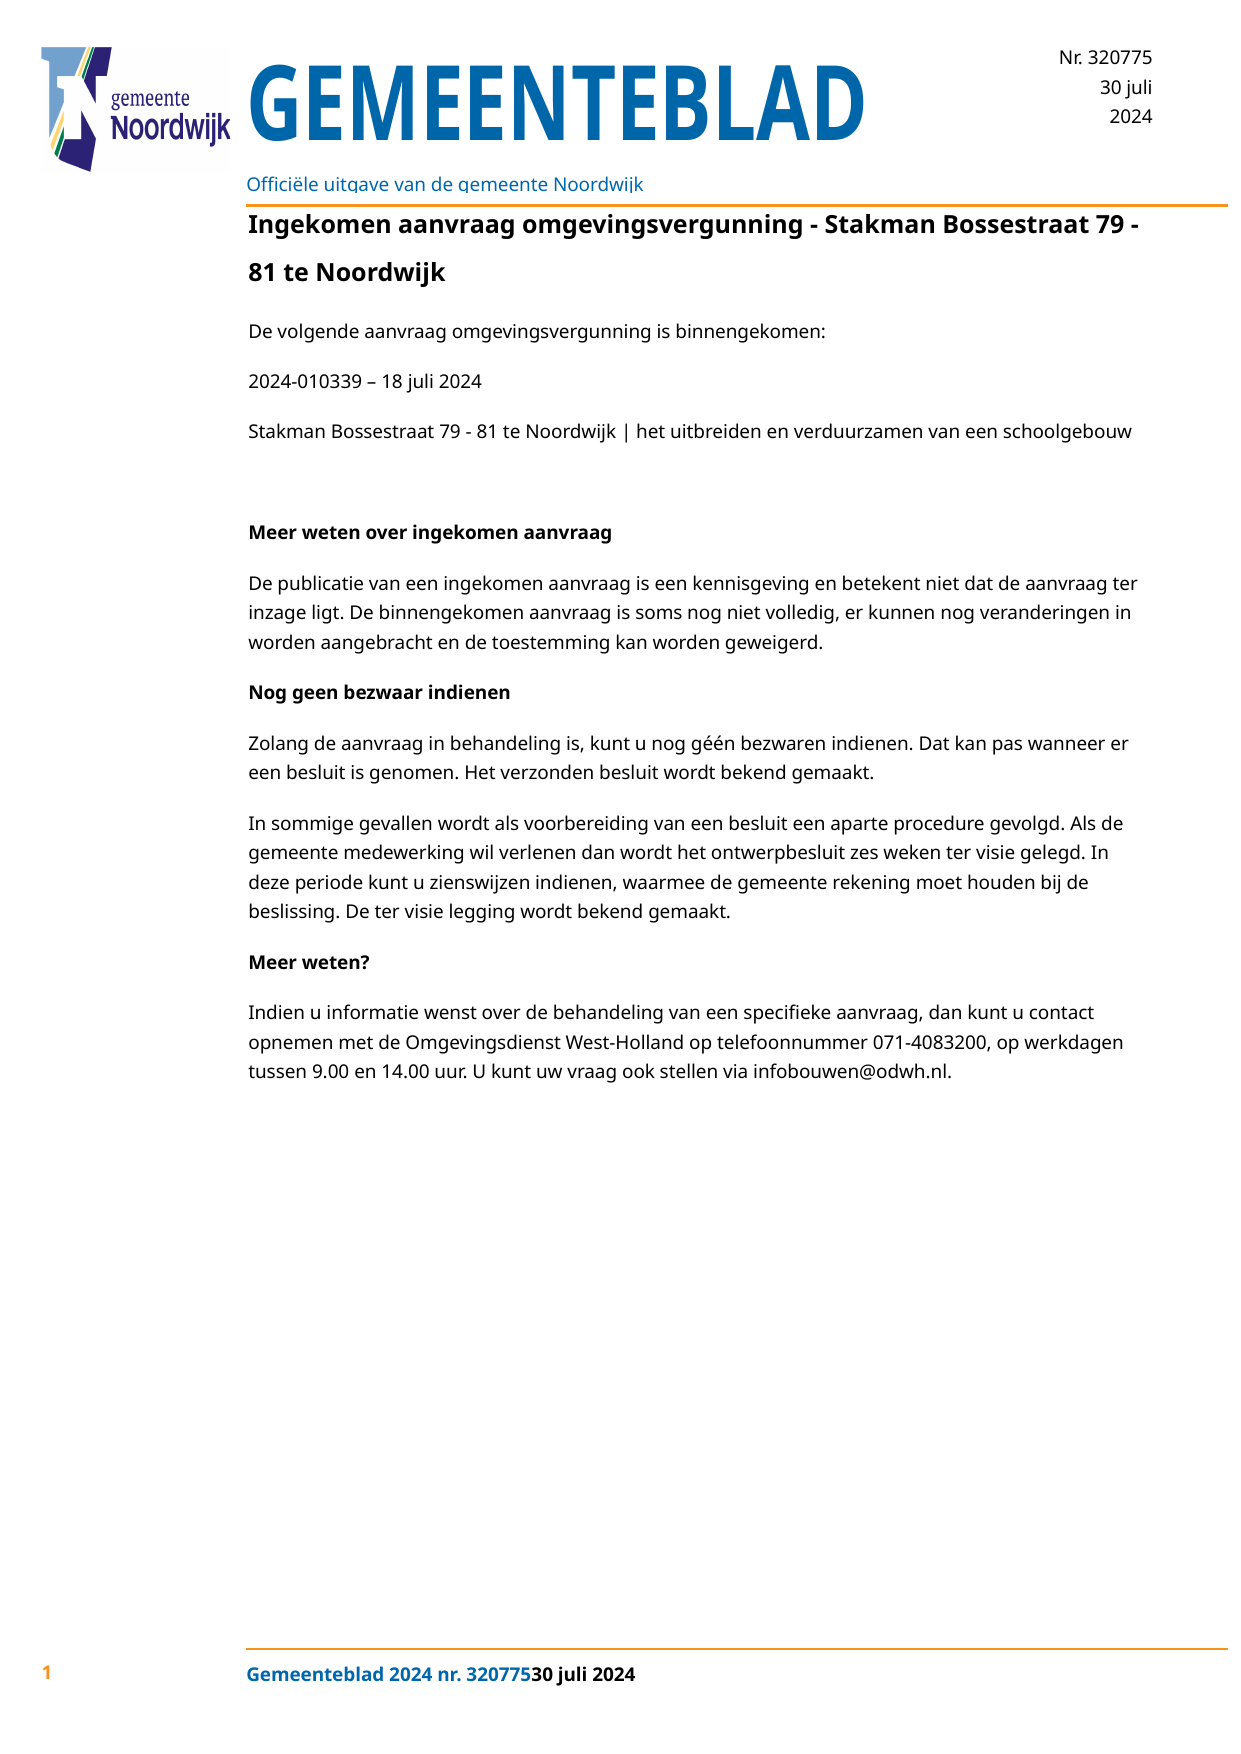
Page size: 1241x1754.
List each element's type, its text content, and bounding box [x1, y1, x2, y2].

text Zolang de aanvraag in behandeling is, kunt u nog géén bezwaren indienen. Dat kan pas wanneer er een besluit is genomen. Het verzonden besluit wordt bekend gemaakt. [248, 730, 1152, 785]
text Meer weten over ingekomen aanvraag [248, 519, 1152, 545]
text Meer weten? [248, 949, 1152, 975]
text Nog geen bezwaar indienen [248, 679, 1152, 705]
picture [41, 47, 231, 172]
text Indien u informatie wenst over de behandeling van een specifieke aanvraag, dan kunt u contact opnemen met de Omgevingsdienst West-Holland op telefoonnummer 071-4083200, op werkdagen tussen 9.00 en 14.00 uur. U kunt uw vraag ook stellen via infobouwen@odwh.nl. [248, 999, 1152, 1084]
text In sommige gevallen wordt als voorbereiding van een besluit een aparte procedure gevolgd. Als de gemeente medewerking wil verlenen dan wordt het ontwerpbesluit zes weken ter visie gelegd. In deze periode kunt u zienswijzen indienen, waarmee de gemeente rekening moet houden bij de beslissing. De ter visie legging wordt bekend gemaakt. [248, 810, 1152, 924]
text 2024-010339 – 18 juli 2024 [248, 368, 1152, 394]
text De volgende aanvraag omgevingsvergunning is binnengekomen: [248, 318, 1152, 344]
text Ingekomen aanvraag omgevingsvergunning - Stakman Bossestraat 79 - 81 te Noordwijk [248, 207, 1152, 288]
text Stakman Bossestraat 79 - 81 te Noordwijk | het uitbreiden en verduurzamen van een schoolgebouw [248, 419, 1152, 444]
text De publicatie van een ingekomen aanvraag is een kennisgeving en betekent niet dat de aanvraag ter inzage ligt. De binnengekomen aanvraag is soms nog niet volledig, er kunnen nog veranderingen in worden aangebracht en de toestemming kan worden geweigerd. [248, 570, 1152, 655]
